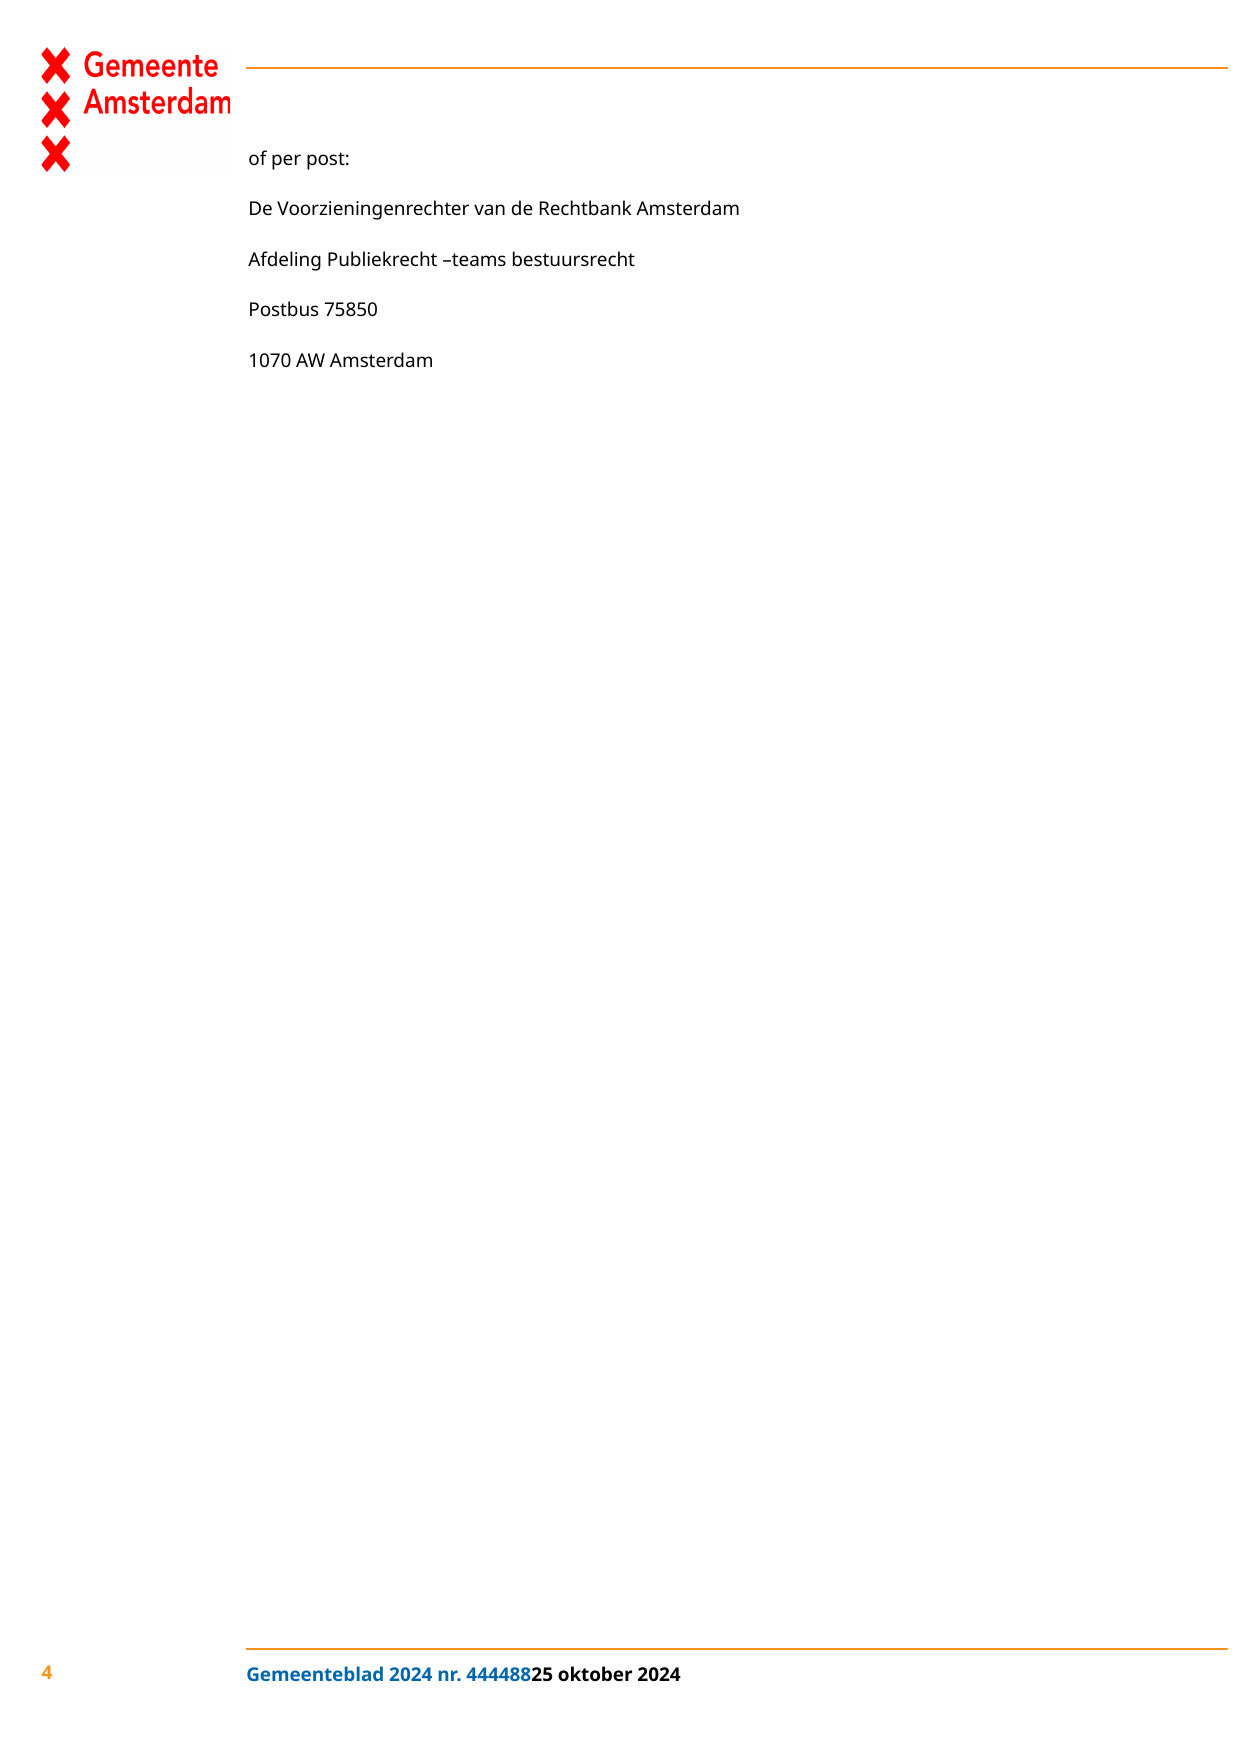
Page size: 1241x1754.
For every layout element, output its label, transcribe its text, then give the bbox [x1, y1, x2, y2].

picture [41, 47, 231, 172]
text 1070 AW Amsterdam [248, 347, 1152, 373]
text Postbus 75850 [248, 296, 1152, 322]
text of per post: [248, 145, 1152, 171]
text De Voorzieningenrechter van de Rechtbank Amsterdam [248, 196, 1152, 221]
text Afdeling Publiekrecht –teams bestuursrecht [248, 246, 1152, 272]
